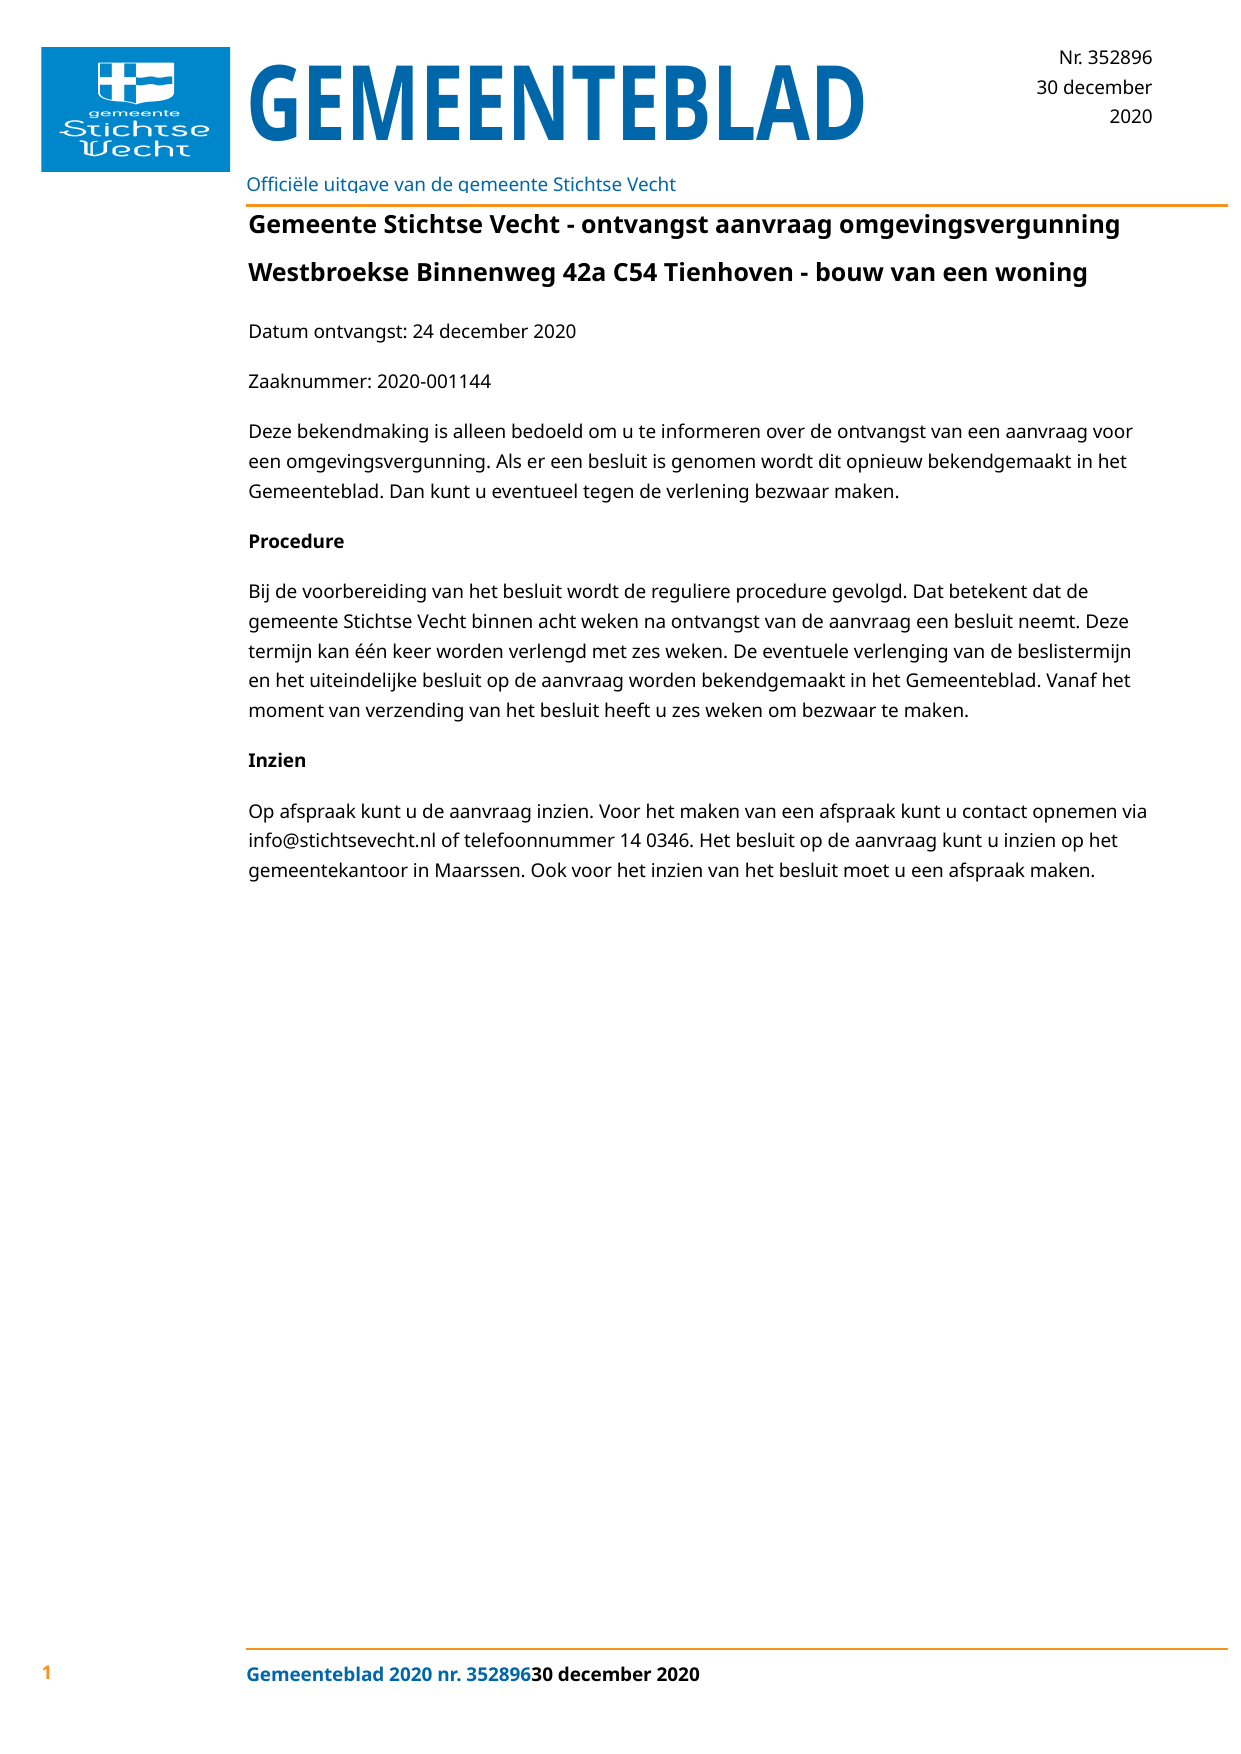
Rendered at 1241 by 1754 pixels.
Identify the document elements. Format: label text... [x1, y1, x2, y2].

text Deze bekendmaking is alleen bedoeld om u te informeren over de ontvangst van een aanvraag voor een omgevingsvergunning. Als er een besluit is genomen wordt dit opnieuw bekendgemaakt in het Gemeenteblad. Dan kunt u eventueel tegen de verlening bezwaar maken. [248, 419, 1152, 504]
text Bij de voorbereiding van het besluit wordt de reguliere procedure gevolgd. Dat betekent dat de gemeente Stichtse Vecht binnen acht weken na ontvangst van de aanvraag een besluit neemt. Deze termijn kan één keer worden verlengd met zes weken. De eventuele verlenging van de beslistermijn en het uiteindelijke besluit op de aanvraag worden bekendgemaakt in het Gemeenteblad. Vanaf het moment van verzending van het besluit heeft u zes weken om bezwaar te maken. [248, 579, 1152, 723]
picture [99, 63, 135, 101]
text Op afspraak kunt u de aanvraag inzien. Voor het maken van een afspraak kunt u contact opnemen via info@stichtsevecht.nl of telefoonnummer 14 0346. Het besluit op de aanvraag kunt u inzien op het gemeentekantoor in Maarssen. Ook voor het inzien van het besluit moet u een afspraak maken. [248, 798, 1152, 883]
text Datum ontvangst: 24 december 2020 [248, 318, 1152, 344]
picture [137, 63, 174, 103]
text Procedure [248, 528, 1152, 554]
text Zaaknummer: 2020-001144 [248, 368, 1152, 394]
text Inzien [248, 747, 1152, 773]
text Gemeente Stichtse Vecht - ontvangst aanvraag omgevingsvergunning Westbroekse Binnenweg 42a C54 Tienhoven - bouw van een woning [248, 207, 1152, 288]
